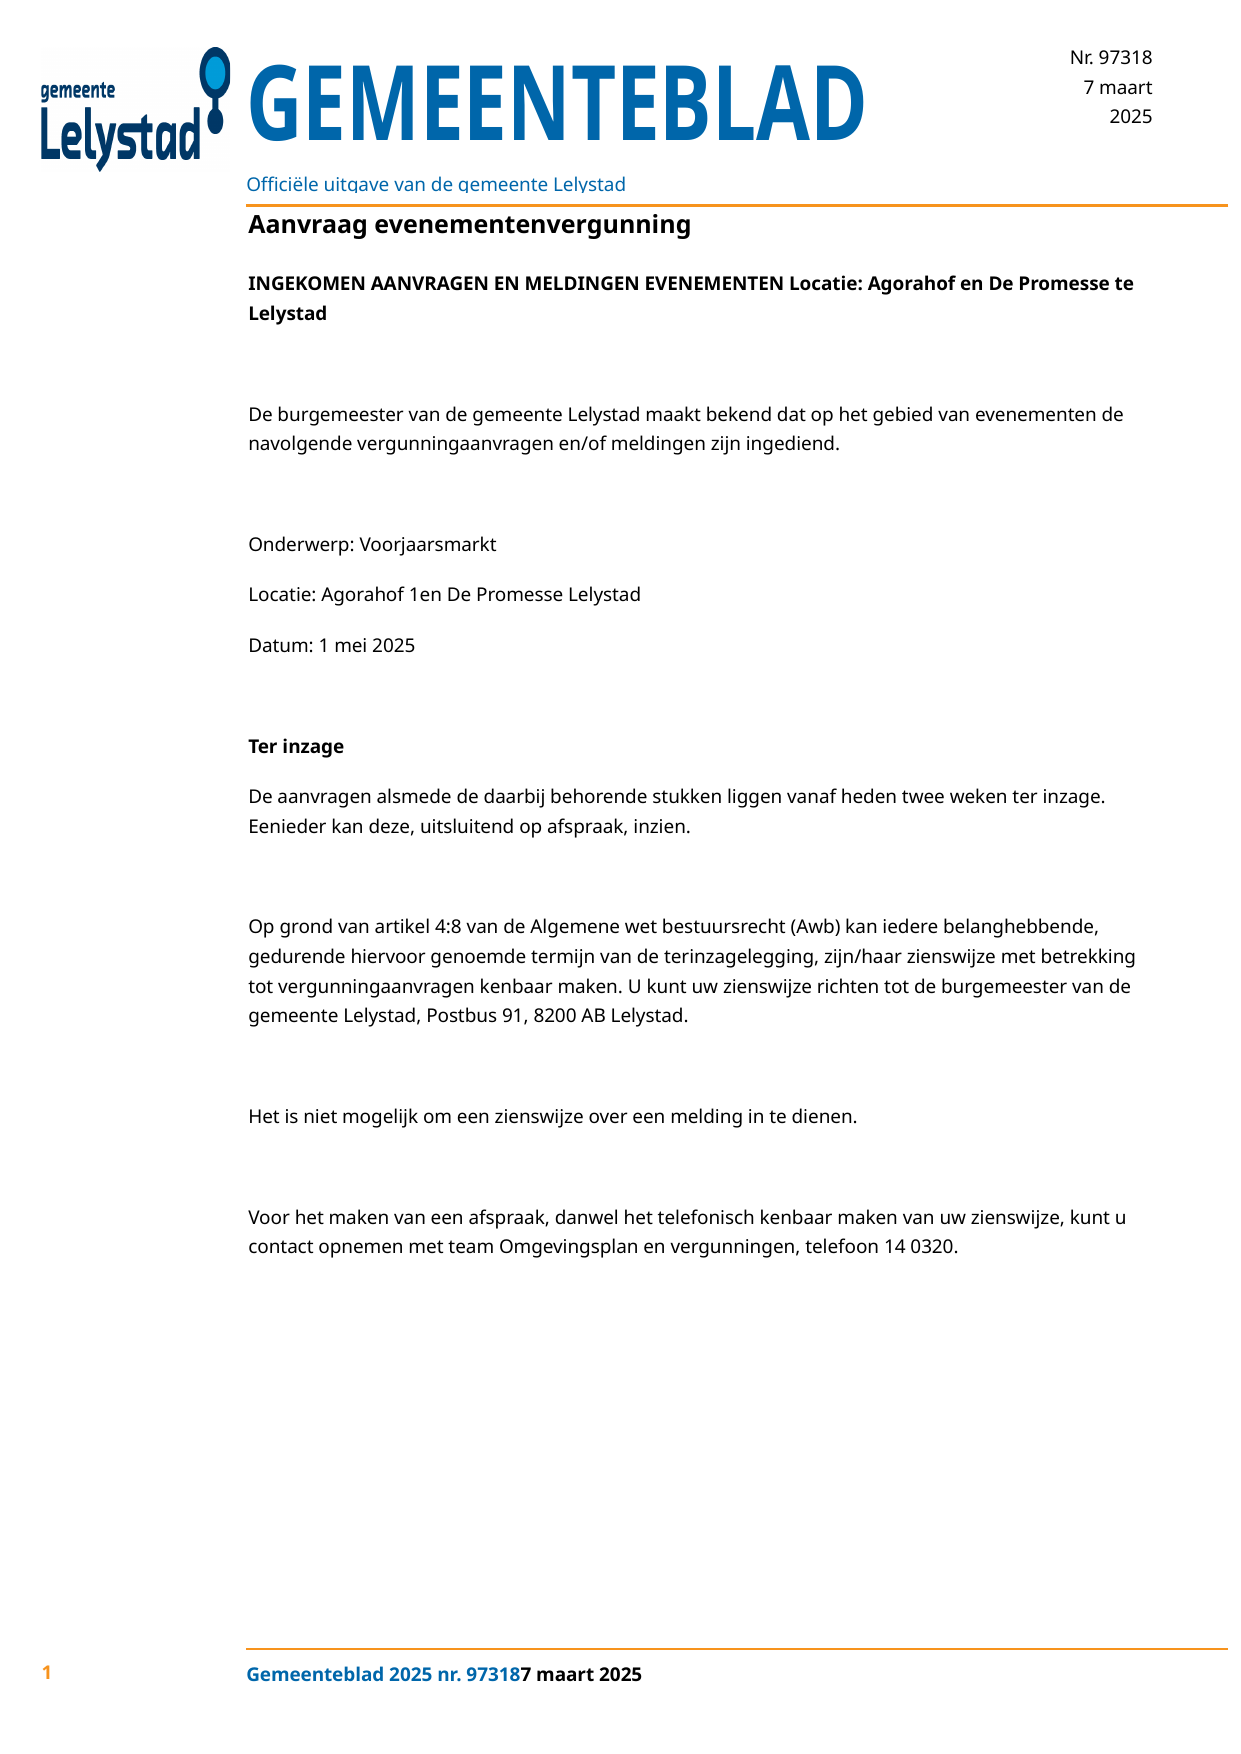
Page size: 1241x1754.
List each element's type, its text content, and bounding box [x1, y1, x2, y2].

text De burgemeester van de gemeente Lelystad maakt bekend dat op het gebied van evenementen de navolgende vergunningaanvragen en/of meldingen zijn ingediend. [248, 401, 1152, 456]
text Locatie: Agorahof 1en De Promesse Lelystad [248, 582, 1152, 607]
text Datum: 1 mei 2025 [248, 632, 1152, 658]
text Op grond van artikel 4:8 van de Algemene wet bestuursrecht (Awb) kan iedere belanghebbende, gedurende hiervoor genoemde termijn van de terinzagelegging, zijn/haar zienswijze met betrekking tot vergunningaanvragen kenbaar maken. U kunt uw zienswijze richten tot de burgemeester van de gemeente Lelystad, Postbus 91, 8200 AB Lelystad. [248, 914, 1152, 1028]
text INGEKOMEN AANVRAGEN EN MELDINGEN EVENEMENTEN Locatie: Agorahof en De Promesse te Lelystad [248, 270, 1152, 326]
text Ter inzage [248, 733, 1152, 758]
text De aanvragen alsmede de daarbij behorende stukken liggen vanaf heden twee weken ter inzage. Eenieder kan deze, uitsluitend op afspraak, inzien. [248, 783, 1152, 838]
text Het is niet mogelijk om een zienswijze over een melding in te dienen. [248, 1103, 1152, 1129]
text Aanvraag evenementenvergunning [248, 207, 1152, 241]
text Voor het maken van een afspraak, danwel het telefonisch kenbaar maken van uw zienswijze, kunt u contact opnemen met team Omgevingsplan en vergunningen, telefoon 14 0320. [248, 1204, 1152, 1259]
text Onderwerp: Voorjaarsmarkt [248, 531, 1152, 557]
picture [41, 47, 231, 172]
